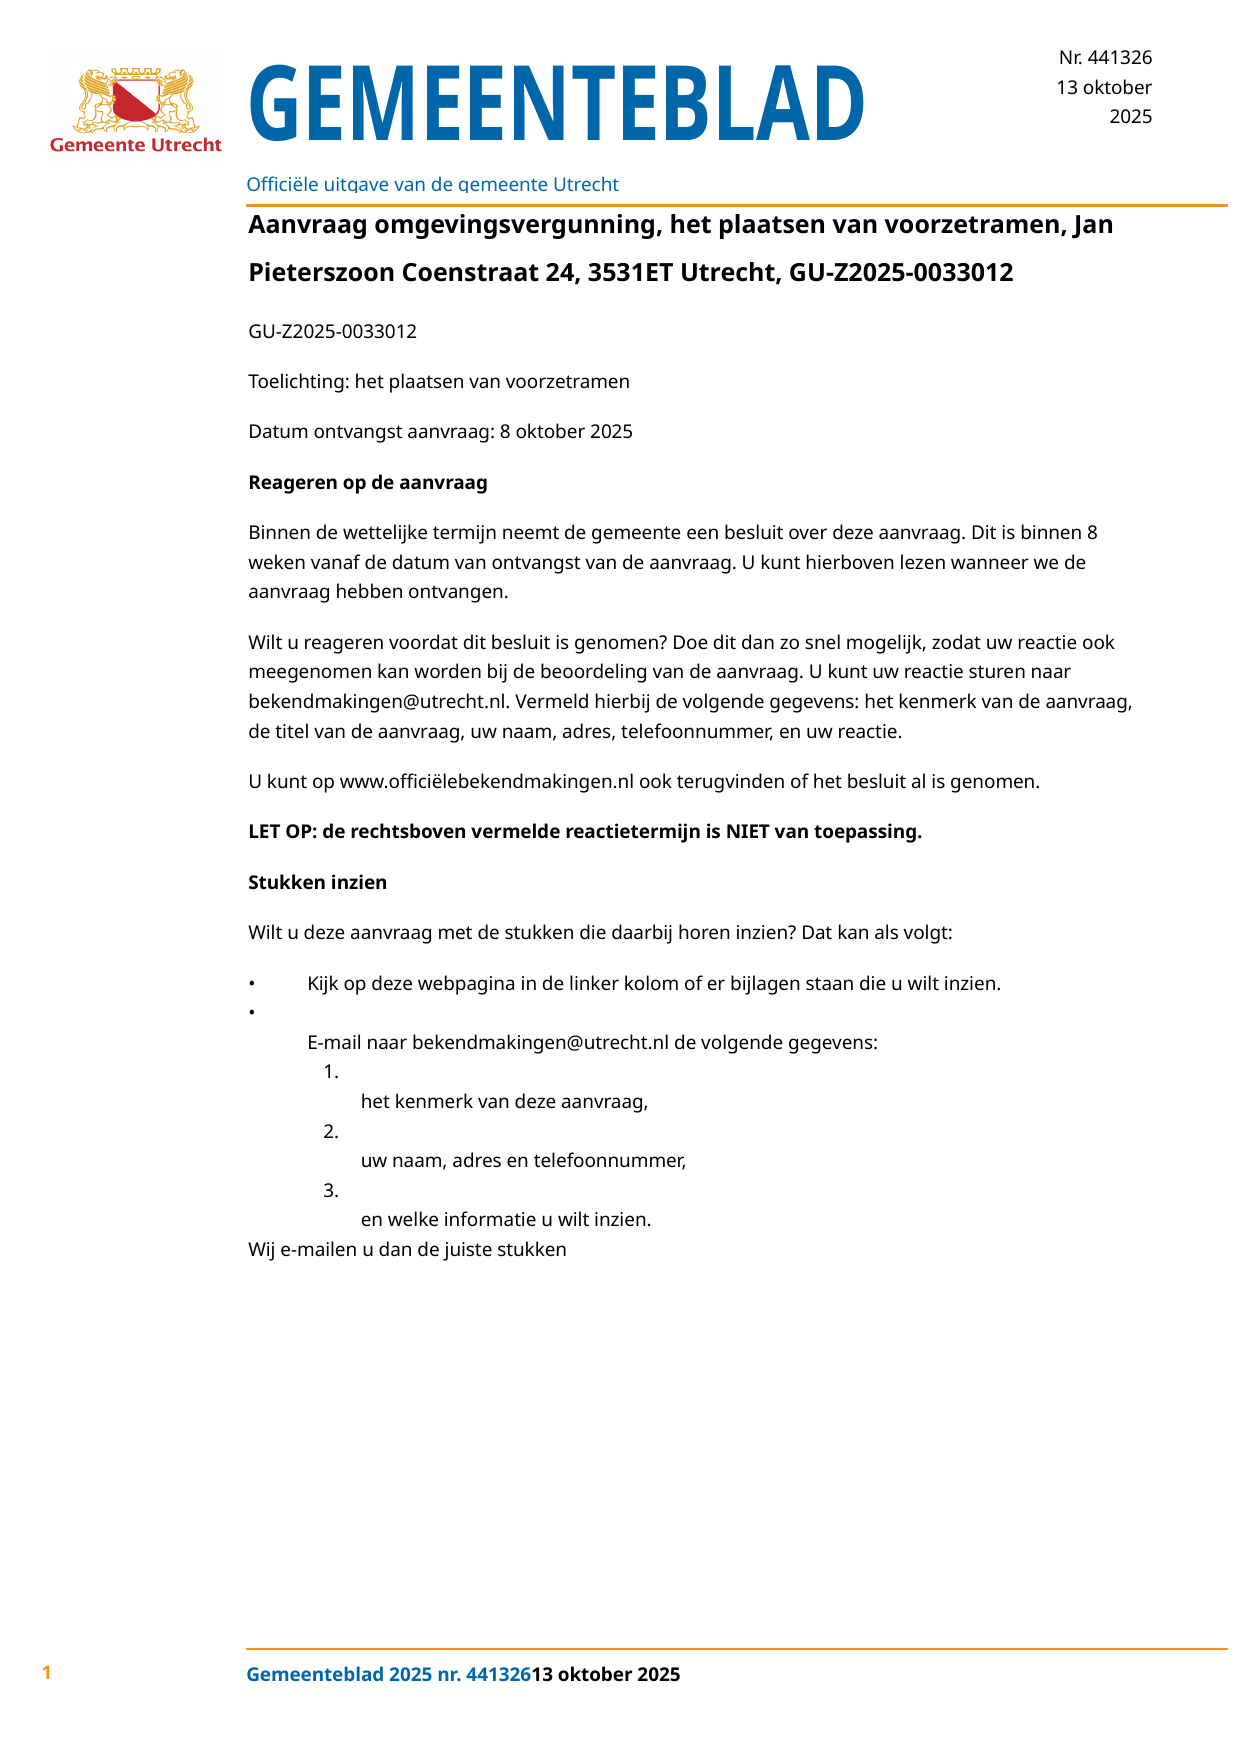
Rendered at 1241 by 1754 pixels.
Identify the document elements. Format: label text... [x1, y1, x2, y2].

list het kenmerk van deze aanvraag, [323, 1088, 1152, 1114]
text Datum ontvangst aanvraag: 8 oktober 2025 [248, 419, 1152, 444]
text Stukken inzien [248, 869, 1152, 895]
text Wij e-mailen u dan de juiste stukken [248, 1236, 1152, 1262]
text Wilt u reageren voordat dit besluit is genomen? Doe dit dan zo snel mogelijk, zodat uw reactie ook meegenomen kan worden bij de beoordeling van de aanvraag. U kunt uw reactie sturen naar bekendmakingen@utrecht.nl. Vermeld hierbij de volgende gegevens: het kenmerk van de aanvraag, de titel van de aanvraag, uw naam, adres, telefoonnummer, en uw reactie. [248, 629, 1152, 744]
list uw naam, adres en telefoonnummer, [323, 1147, 1152, 1173]
text Wilt u deze aanvraag met de stukken die daarbij horen inzien? Dat kan als volgt: [248, 919, 1152, 945]
list Kijk op deze webpagina in de linker kolom of er bijlagen staan die u wilt inzien. [248, 970, 1152, 996]
text U kunt op www.officiëlebekendmakingen.nl ook terugvinden of het besluit al is genomen. [248, 768, 1152, 794]
text LET OP: de rechtsboven vermelde reactietermijn is NIET van toepassing. [248, 819, 1152, 844]
list en welke informatie u wilt inzien. [323, 1207, 1152, 1232]
text Aanvraag omgevingsvergunning, het plaatsen van voorzetramen, Jan Pieterszoon Coenstraat 24, 3531ET Utrecht, GU-Z2025-0033012 [248, 207, 1152, 288]
text Reageren op de aanvraag [248, 469, 1152, 495]
text Binnen de wettelijke termijn neemt de gemeente een besluit over deze aanvraag. Dit is binnen 8 weken vanaf de datum van ontvangst van de aanvraag. U kunt hierboven lezen wanneer we de aanvraag hebben ontvangen. [248, 519, 1152, 604]
list E-mail naar bekendmakingen@utrecht.nl de volgende gegevens: [248, 1029, 1152, 1055]
text Toelichting: het plaatsen van voorzetramen [248, 368, 1152, 394]
text GU-Z2025-0033012 [248, 318, 1152, 344]
picture [41, 47, 231, 172]
